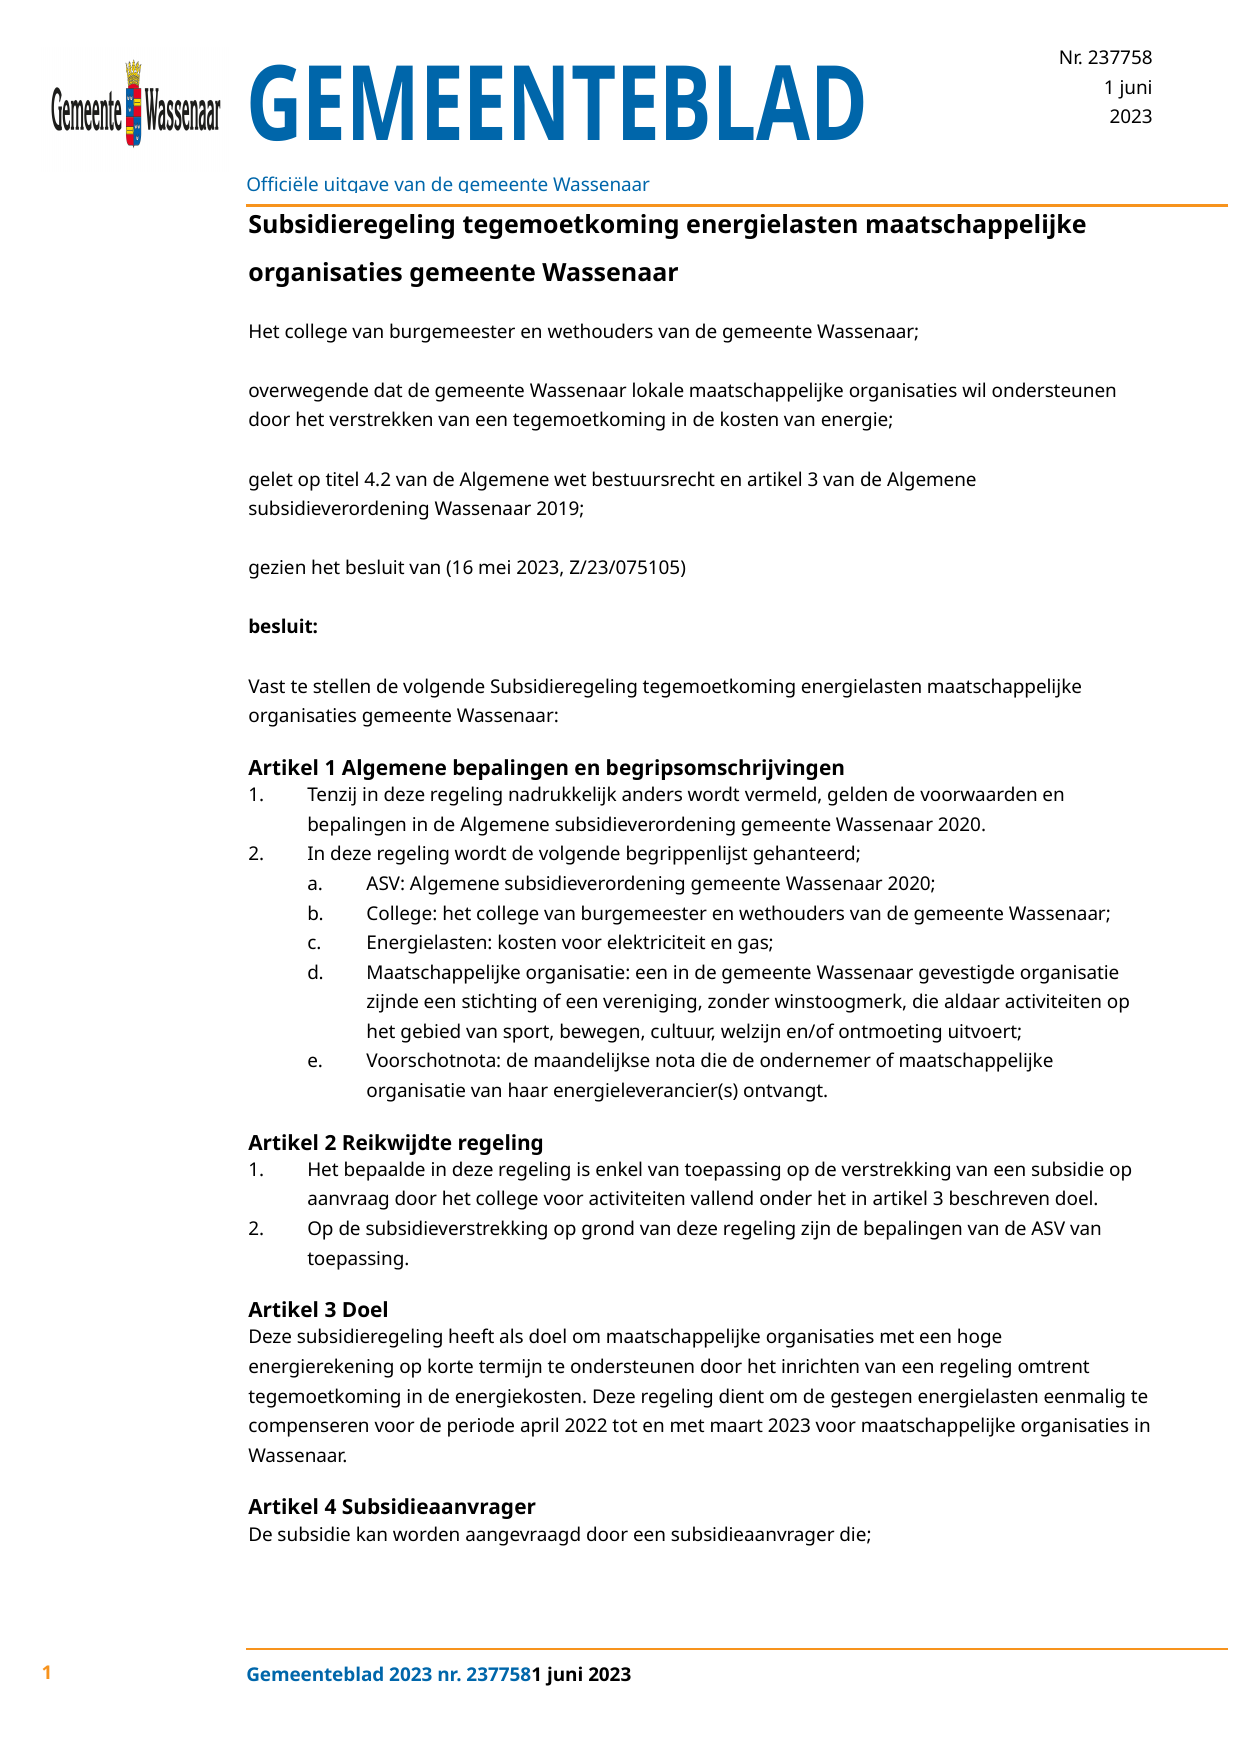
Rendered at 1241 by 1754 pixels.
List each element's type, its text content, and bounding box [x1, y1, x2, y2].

list Voorschotnota: de maandelijkse nota die de ondernemer of maatschappelijke organisatie van haar energieleverancier(s) ontvangt. [307, 1048, 1152, 1103]
list Maatschappelijke organisatie: een in de gemeente Wassenaar gevestigde organisatie zijnde een stichting of een vereniging, zonder winstoogmerk, die aldaar activiteiten op het gebied van sport, bewegen, cultuur, welzijn en/of ontmoeting uitvoert; [307, 959, 1152, 1044]
text Vast te stellen de volgende Subsidieregeling tegemoetkoming energielasten maatschappelijke organisaties gemeente Wassenaar: [248, 673, 1152, 728]
list ASV: Algemene subsidieverordening gemeente Wassenaar 2020; [307, 870, 1152, 896]
text overwegende dat de gemeente Wassenaar lokale maatschappelijke organisaties wil ondersteunen door het verstrekken van een tegemoetkoming in de kosten van energie; [248, 377, 1152, 432]
text Artikel 4 Subsidieaanvrager [248, 1492, 1152, 1521]
text gezien het besluit van (16 mei 2023, Z/23/075105) [248, 554, 1152, 580]
list Het bepaalde in deze regeling is enkel van toepassing op de verstrekking van een subsidie op aanvraag door het college voor activiteiten vallend onder het in artikel 3 beschreven doel. [248, 1156, 1152, 1211]
text Het college van burgemeester en wethouders van de gemeente Wassenaar; [248, 318, 1152, 344]
list Energielasten: kosten voor elektriciteit en gas; [307, 929, 1152, 955]
text gelet op titel 4.2 van de Algemene wet bestuursrecht en artikel 3 van de Algemene subsidieverordening Wassenaar 2019; [248, 466, 1152, 521]
list In deze regeling wordt de volgende begrippenlijst gehanteerd; [248, 841, 1152, 866]
picture [41, 47, 231, 172]
text besluit: [248, 614, 1152, 639]
list Op de subsidieverstrekking op grond van deze regeling zijn de bepalingen van de ASV van toepassing. [248, 1215, 1152, 1271]
list Tenzij in deze regeling nadrukkelijk anders wordt vermeld, gelden de voorwaarden en bepalingen in de Algemene subsidieverordening gemeente Wassenaar 2020. [248, 781, 1152, 837]
text Artikel 2 Reikwijdte regeling [248, 1128, 1152, 1156]
list College: het college van burgemeester en wethouders van de gemeente Wassenaar; [307, 900, 1152, 925]
text Subsidieregeling tegemoetkoming energielasten maatschappelijke organisaties gemeente Wassenaar [248, 207, 1152, 288]
text Artikel 1 Algemene bepalingen en begripsomschrijvingen [248, 753, 1152, 781]
text Artikel 3 Doel [248, 1295, 1152, 1324]
text Deze subsidieregeling heeft als doel om maatschappelijke organisaties met een hoge energierekening op korte termijn te ondersteunen door het inrichten van een regeling omtrent tegemoetkoming in de energiekosten. Deze regeling dient om de gestegen energielasten eenmalig te compenseren voor de periode april 2022 tot en met maart 2023 voor maatschappelijke organisaties in Wassenaar. [248, 1324, 1152, 1468]
text De subsidie kan worden aangevraagd door een subsidieaanvrager die; [248, 1521, 1152, 1547]
